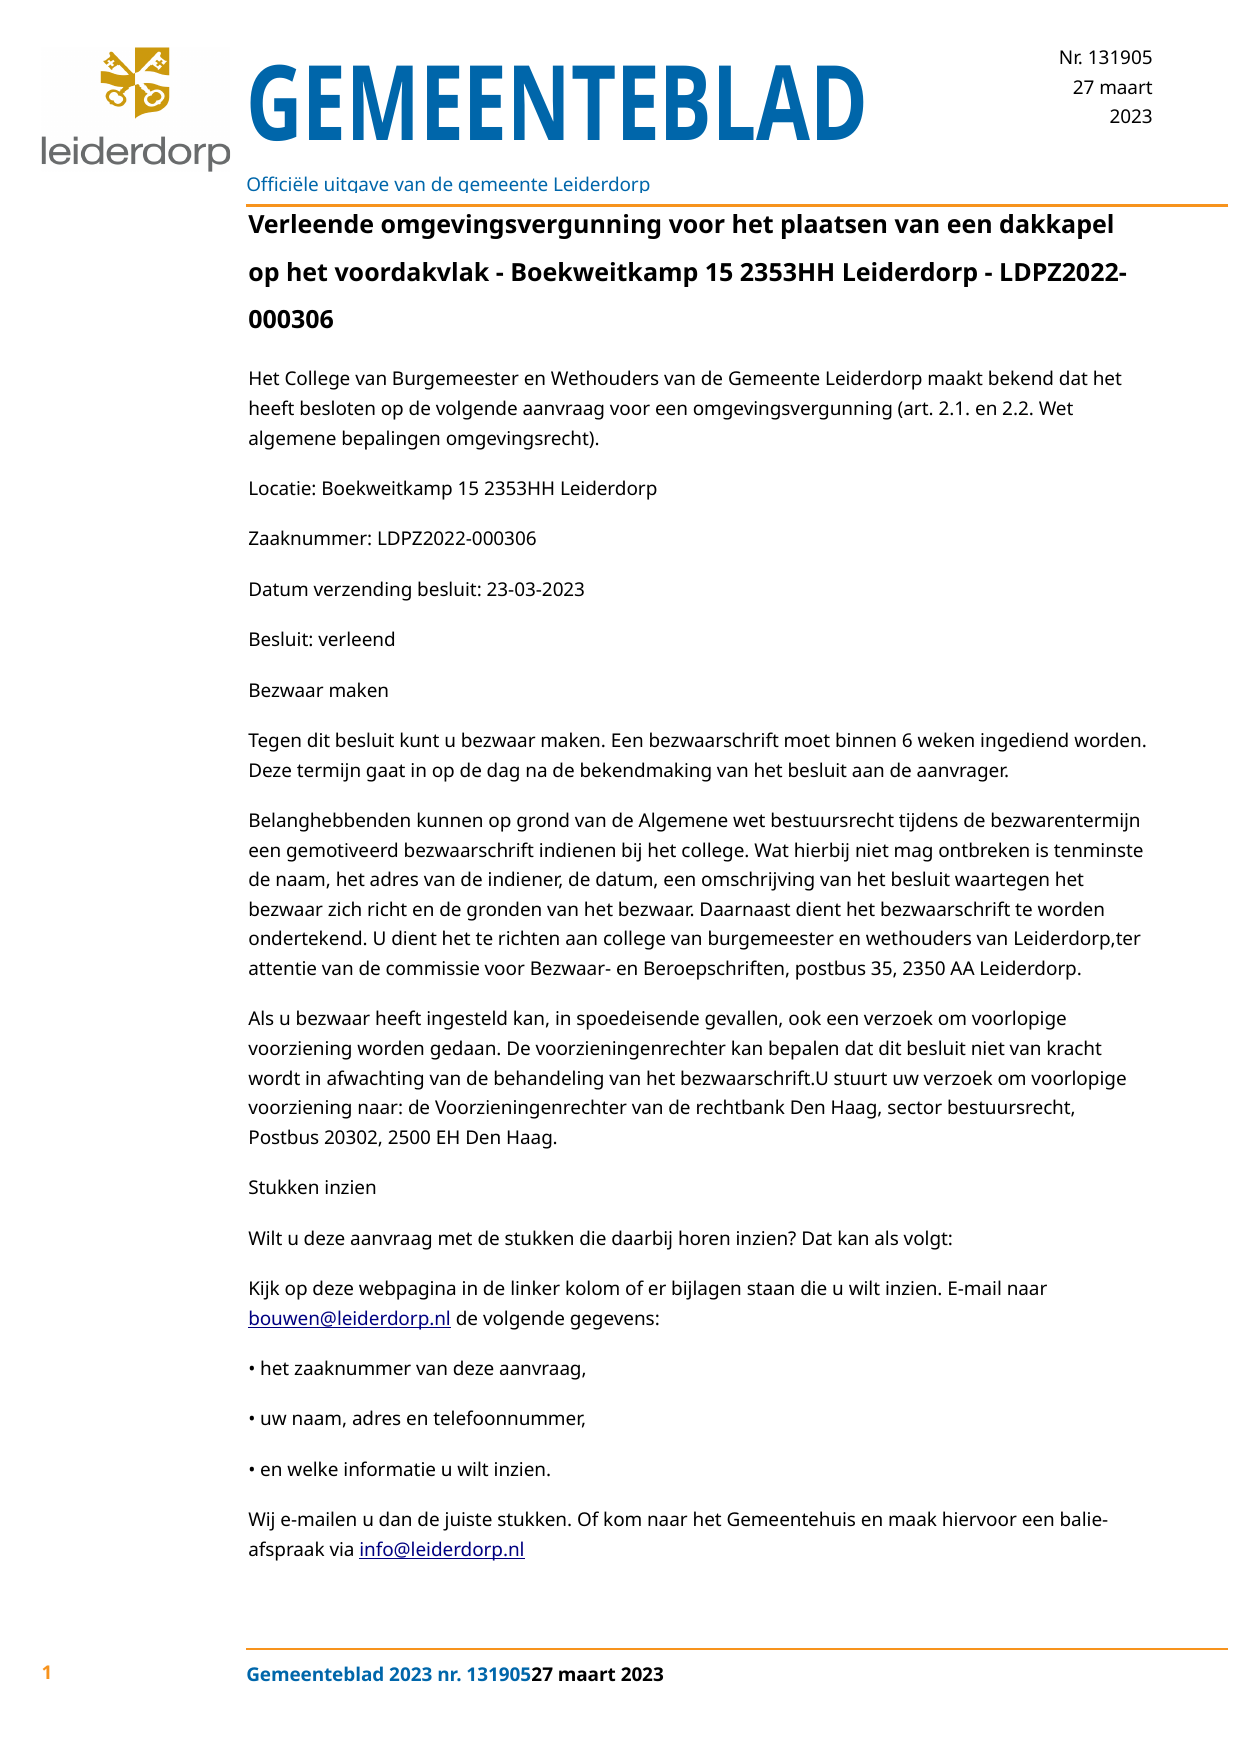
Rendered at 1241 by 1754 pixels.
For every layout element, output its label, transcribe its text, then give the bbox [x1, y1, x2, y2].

text Bezwaar maken [248, 677, 1152, 702]
text Zaaknummer: LDPZ2022-000306 [248, 526, 1152, 551]
text Kijk op deze webpagina in de linker kolom of er bijlagen staan die u wilt inzien. E-mail naar bouwen@leiderdorp.nl de volgende gegevens: [248, 1275, 1152, 1330]
text Belanghebbenden kunnen op grond van de Algemene wet bestuursrecht tijdens de bezwarentermijn een gemotiveerd bezwaarschrift indienen bij het college. Wat hierbij niet mag ontbreken is tenminste de naam, het adres van de indiener, de datum, een omschrijving van het besluit waartegen het bezwaar zich richt en de gronden van het bezwaar. Daarnaast dient het bezwaarschrift te worden ondertekend. U dient het te richten aan college van burgemeester en wethouders van Leiderdorp,ter attentie van de commissie voor Bezwaar- en Beroepschriften, postbus 35, 2350 AA Leiderdorp. [248, 807, 1152, 981]
picture [41, 47, 231, 172]
text Besluit: verleend [248, 626, 1152, 652]
text Het College van Burgemeester en Wethouders van de Gemeente Leiderdorp maakt bekend dat het heeft besloten op de volgende aanvraag voor een omgevingsvergunning (art. 2.1. en 2.2. Wet algemene bepalingen omgevingsrecht). [248, 366, 1152, 450]
text Stukken inzien [248, 1174, 1152, 1200]
text Wilt u deze aanvraag met de stukken die daarbij horen inzien? Dat kan als volgt: [248, 1225, 1152, 1250]
text • en welke informatie u wilt inzien. [248, 1456, 1152, 1482]
text • uw naam, adres en telefoonnummer, [248, 1406, 1152, 1431]
text Datum verzending besluit: 23-03-2023 [248, 576, 1152, 602]
text Wij e-mailen u dan de juiste stukken. Of kom naar het Gemeentehuis en maak hiervoor een balie-afspraak via info@leiderdorp.nl [248, 1506, 1152, 1562]
text Tegen dit besluit kunt u bezwaar maken. Een bezwaarschrift moet binnen 6 weken ingediend worden. Deze termijn gaat in op de dag na de bekendmaking van het besluit aan de aanvrager. [248, 727, 1152, 782]
text Als u bezwaar heeft ingesteld kan, in spoedeisende gevallen, ook een verzoek om voorlopige voorziening worden gedaan. De voorzieningenrechter kan bepalen dat dit besluit niet van kracht wordt in afwachting van de behandeling van het bezwaarschrift.U stuurt uw verzoek om voorlopige voorziening naar: de Voorzieningenrechter van de rechtbank Den Haag, sector bestuursrecht, Postbus 20302, 2500 EH Den Haag. [248, 1006, 1152, 1149]
text Verleende omgevingsvergunning voor het plaatsen van een dakkapel op het voordakvlak - Boekweitkamp 15 2353HH Leiderdorp - LDPZ2022-000306 [248, 207, 1152, 336]
text Locatie: Boekweitkamp 15 2353HH Leiderdorp [248, 475, 1152, 501]
text • het zaaknummer van deze aanvraag, [248, 1355, 1152, 1381]
